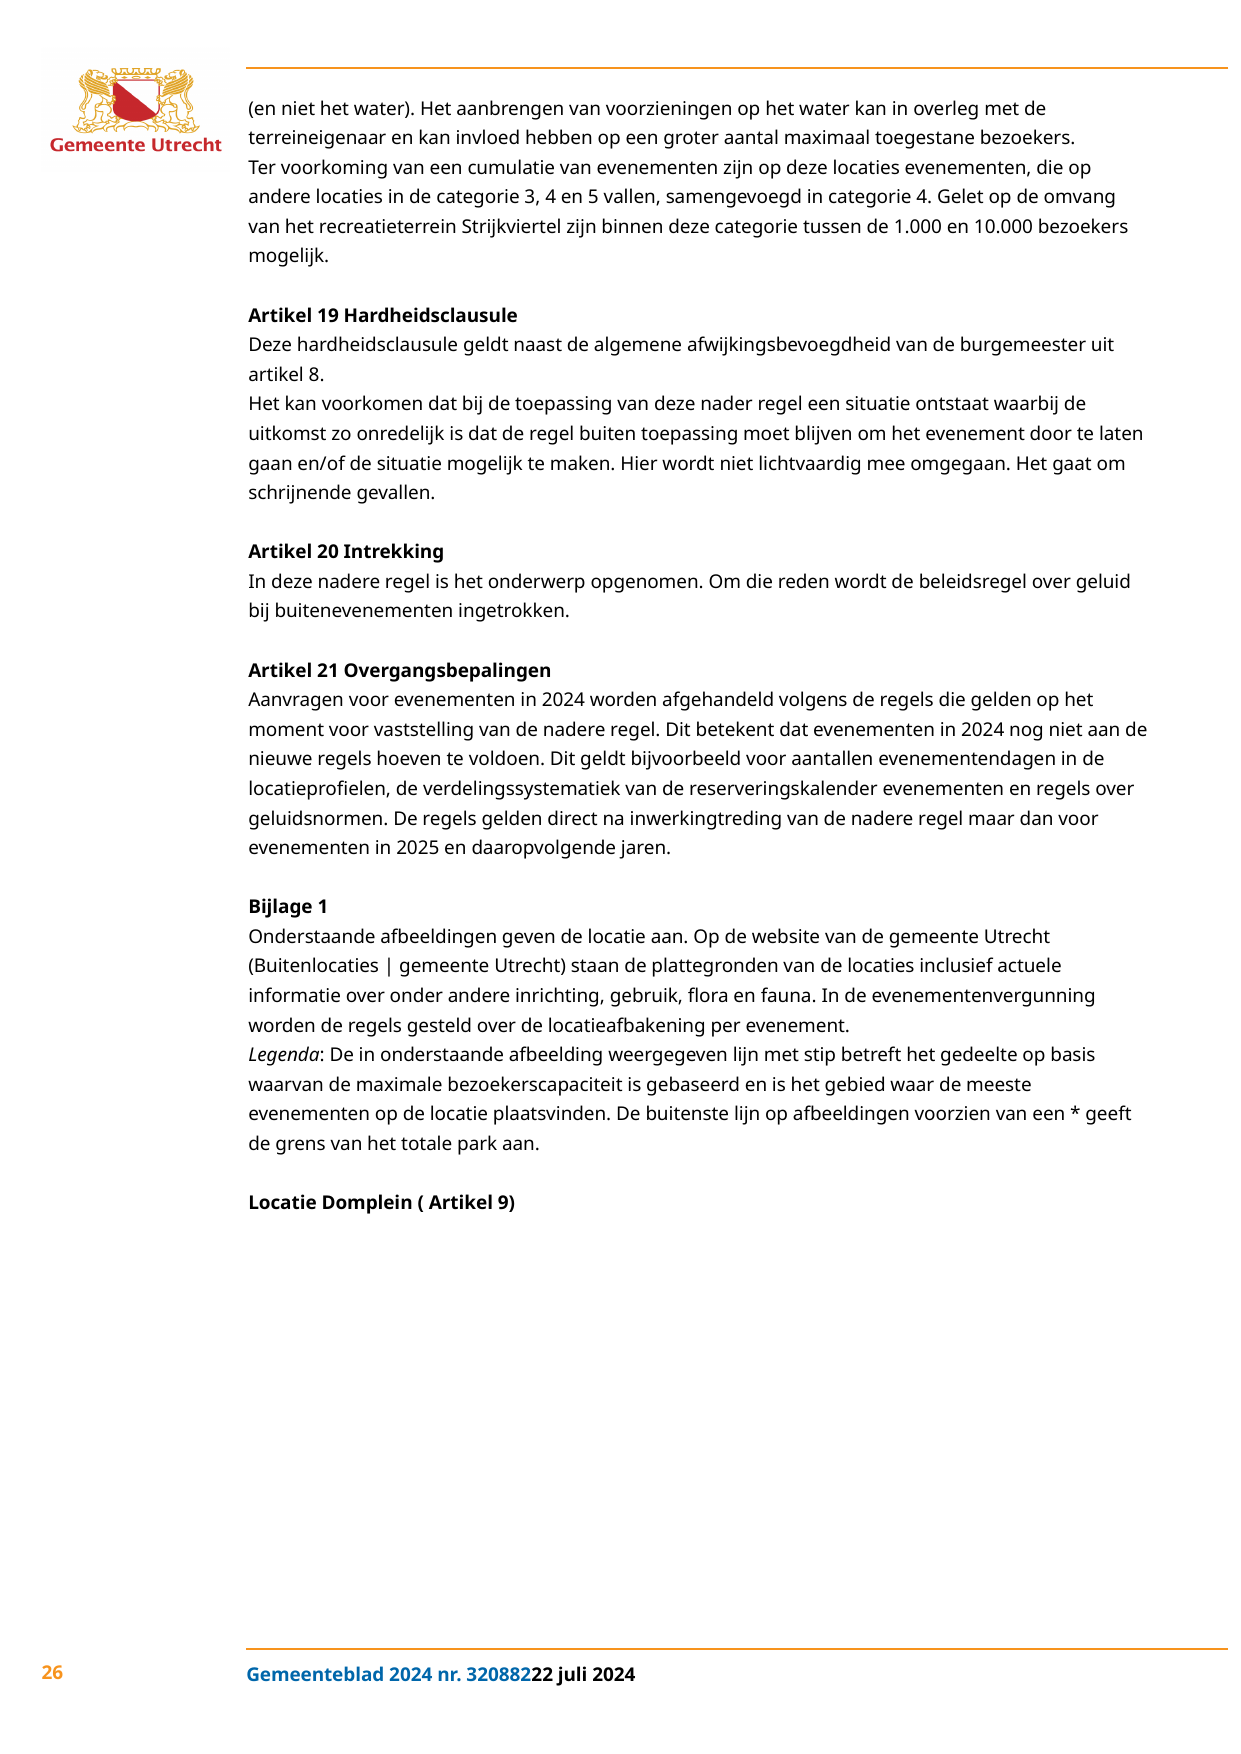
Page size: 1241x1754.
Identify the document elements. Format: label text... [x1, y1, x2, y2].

text Artikel 21 Overgangsbepalingen [248, 657, 1152, 683]
text Deze hardheidsclausule geldt naast de algemene afwijkingsbevoegdheid van de burgemeester uit artikel 8. [248, 331, 1152, 387]
text (en niet het water). Het aanbrengen van voorzieningen op het water kan in overleg met de terreineigenaar en kan invloed hebben op een groter aantal maximaal toegestane bezoekers. [248, 95, 1152, 150]
text Onderstaande afbeeldingen geven de locatie aan. Op de website van de gemeente Utrecht (Buitenlocaties | gemeente Utrecht) staan de plattegronden van de locaties inclusief actuele informatie over onder andere inrichting, gebruik, flora en fauna. In de evenementenvergunning worden de regels gesteld over de locatieafbakening per evenement. [248, 923, 1152, 1038]
text Locatie Domplein ( Artikel 9) [248, 1189, 1152, 1215]
picture [41, 47, 231, 172]
text In deze nadere regel is het onderwerp opgenomen. Om die reden wordt de beleidsregel over geluid bij buitenevenementen ingetrokken. [248, 568, 1152, 623]
text Bijlage 1 [248, 893, 1152, 919]
text Artikel 20 Intrekking [248, 538, 1152, 564]
text Het kan voorkomen dat bij de toepassing van deze nader regel een situatie ontstaat waarbij de uitkomst zo onredelijk is dat de regel buiten toepassing moet blijven om het evenement door te laten gaan en/of de situatie mogelijk te maken. Hier wordt niet lichtvaardig mee omgegaan. Het gaat om schrijnende gevallen. [248, 391, 1152, 505]
text Ter voorkoming van een cumulatie van evenementen zijn op deze locaties evenementen, die op andere locaties in de categorie 3, 4 en 5 vallen, samengevoegd in categorie 4. Gelet op de omvang van het recreatieterrein Strijkviertel zijn binnen deze categorie tussen de 1.000 en 10.000 bezoekers mogelijk. [248, 154, 1152, 268]
text Aanvragen voor evenementen in 2024 worden afgehandeld volgens de regels die gelden op het moment voor vaststelling van de nadere regel. Dit betekent dat evenementen in 2024 nog niet aan de nieuwe regels hoeven te voldoen. Dit geldt bijvoorbeeld voor aantallen evenementendagen in de locatieprofielen, de verdelingssystematiek van de reserveringskalender evenementen en regels over geluidsnormen. De regels gelden direct na inwerkingtreding van de nadere regel maar dan voor evenementen in 2025 en daaropvolgende jaren. [248, 686, 1152, 860]
text Artikel 19 Hardheidsclausule [248, 302, 1152, 328]
text Legenda: De in onderstaande afbeelding weergegeven lijn met stip betreft het gedeelte op basis waarvan de maximale bezoekerscapaciteit is gebaseerd en is het gebied waar de meeste evenementen op de locatie plaatsvinden. De buitenste lijn op afbeeldingen voorzien van een * geeft de grens van het totale park aan. [248, 1041, 1152, 1156]
